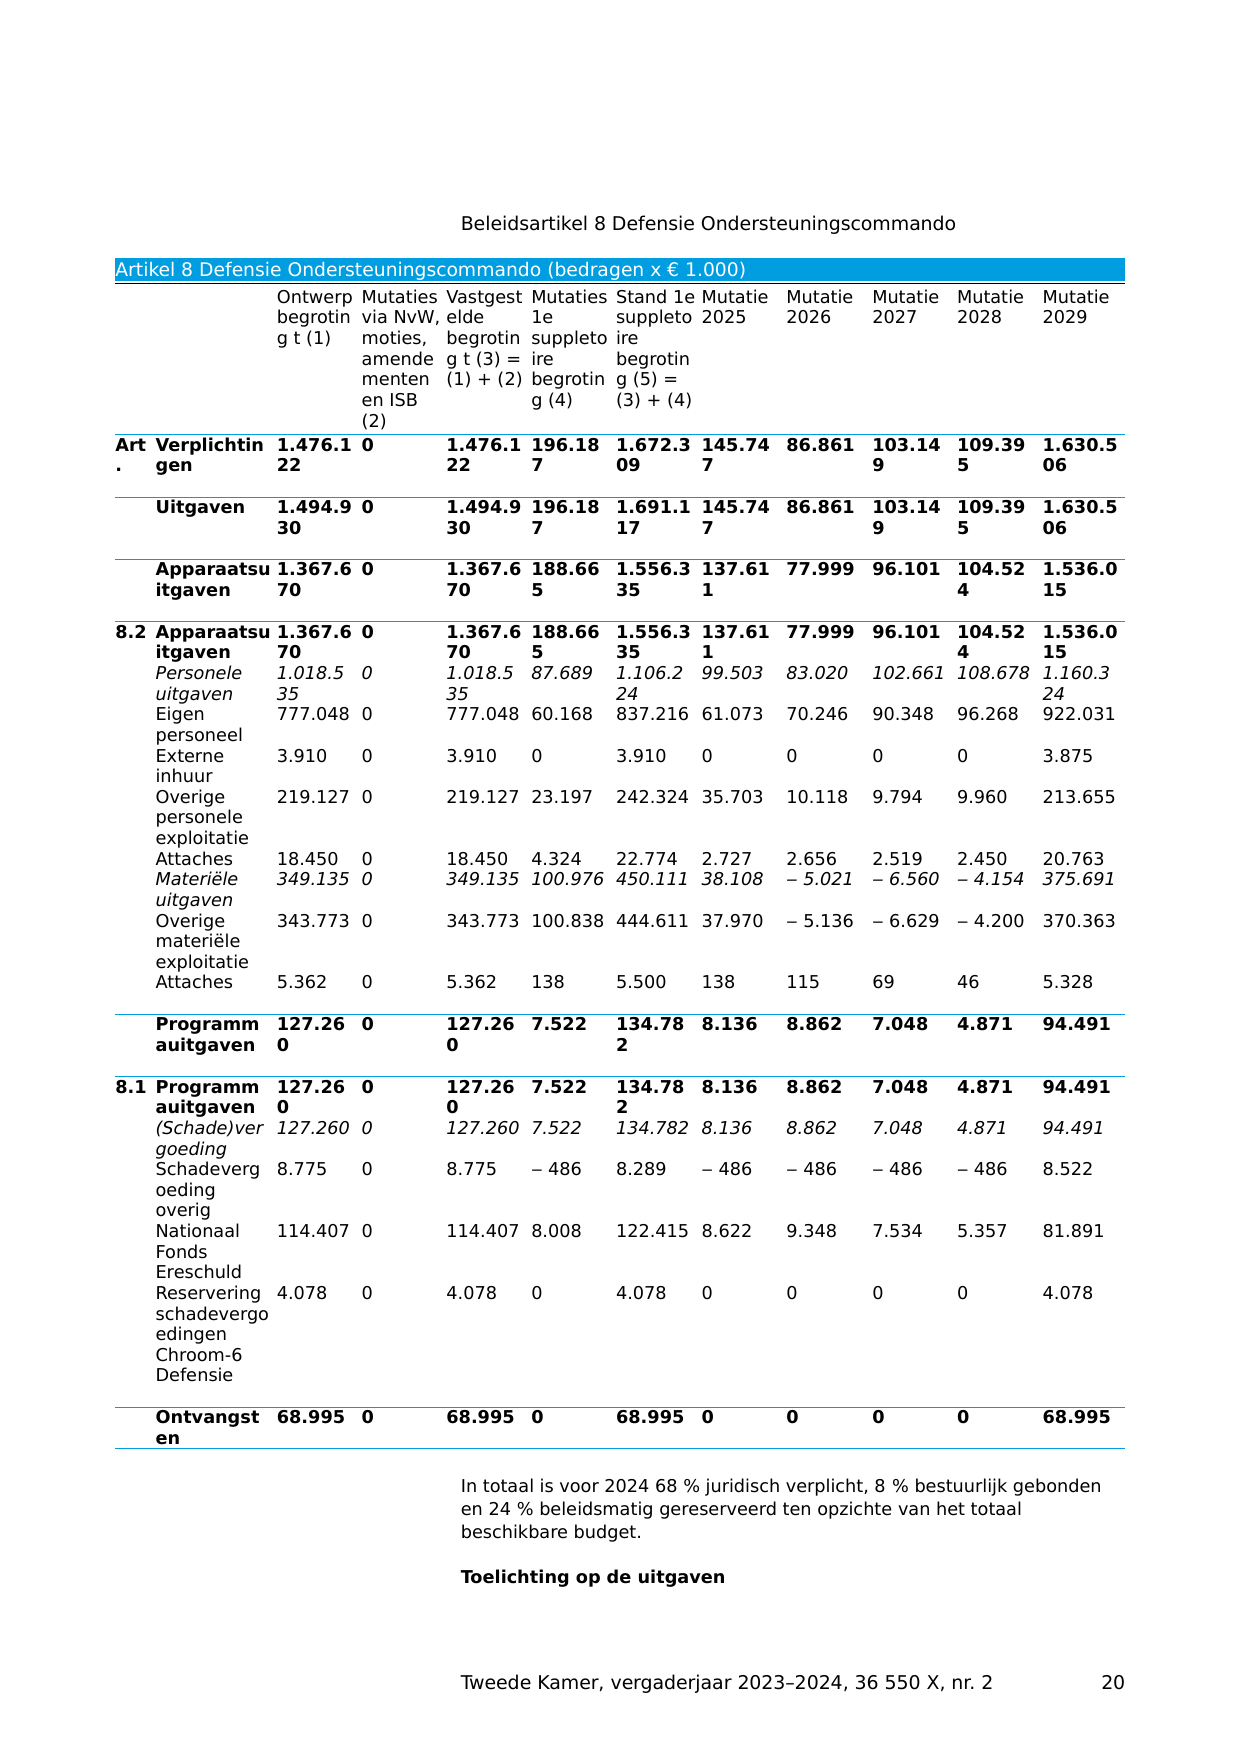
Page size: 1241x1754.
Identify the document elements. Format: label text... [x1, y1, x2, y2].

table_cell Vastgestelde begroting t (3) = (1) + (2) [443, 284, 528, 434]
table_cell 68.995 [443, 1408, 528, 1448]
table_cell 837.216 [613, 704, 698, 746]
table_cell 134.782 [613, 1118, 698, 1159]
table_cell 0 [359, 663, 443, 704]
table_cell 104.524 [954, 622, 1039, 663]
table_cell 1.691.117 [613, 498, 698, 538]
table_cell 1.556.335 [613, 622, 698, 663]
table_cell 370.363 [1040, 911, 1125, 972]
table_cell Apparaatsuitgaven [153, 560, 274, 601]
table_cell [954, 993, 1039, 1014]
table_cell Personele uitgaven [153, 663, 274, 704]
table_cell 0 [359, 746, 443, 787]
table_cell [783, 993, 869, 1014]
table_cell 0 [359, 622, 443, 663]
table_cell 8.862 [783, 1015, 869, 1055]
table_cell [443, 1055, 528, 1076]
table_cell [1040, 601, 1125, 621]
table_cell 23.197 [528, 787, 613, 849]
table_cell 7.522 [528, 1015, 613, 1055]
table_cell 349.135 [443, 869, 528, 911]
table_cell Reservering schadevergoedingen Chroom-6 Defensie [153, 1283, 274, 1386]
table_cell [699, 538, 783, 559]
table_cell Schadevergoeding overig [153, 1159, 274, 1221]
table_cell 0 [359, 1159, 443, 1221]
table_cell [1040, 1386, 1125, 1407]
table_cell [115, 704, 152, 746]
table_cell [115, 601, 152, 621]
table_cell [699, 601, 783, 621]
table_cell 46 [954, 973, 1039, 993]
table_cell 0 [528, 1283, 613, 1386]
table_cell 137.611 [699, 560, 783, 601]
table_cell 9.794 [869, 787, 954, 849]
table_cell ‒ 6.560 [869, 869, 954, 911]
table_cell 219.127 [274, 787, 358, 849]
table_cell 7.048 [869, 1015, 954, 1055]
table_cell 188.665 [528, 622, 613, 663]
table_cell Mutaties 1e suppletoire begroting (4) [528, 284, 613, 434]
table_cell 3.910 [443, 746, 528, 787]
table_cell 145.747 [699, 435, 783, 476]
table_cell 138 [699, 973, 783, 993]
table_cell 77.999 [783, 622, 869, 663]
table_cell 196.187 [528, 435, 613, 476]
table_cell [869, 538, 954, 559]
table_cell 35.703 [699, 787, 783, 849]
table_cell [359, 1055, 443, 1076]
table_cell ‒ 4.200 [954, 911, 1039, 972]
table_cell 0 [954, 746, 1039, 787]
table_cell [115, 746, 152, 787]
table_cell 127.260 [443, 1118, 528, 1159]
table_cell [274, 1386, 358, 1407]
table_cell 9.960 [954, 787, 1039, 849]
text Toelichting op de uitgaven [461, 1566, 1125, 1588]
table_cell 1.476.122 [443, 435, 528, 476]
table_cell 7.534 [869, 1221, 954, 1283]
table_cell 8.862 [783, 1077, 869, 1118]
table_cell 8.1 [115, 1077, 152, 1118]
table_cell 450.111 [613, 869, 698, 911]
table_cell [613, 1386, 698, 1407]
table_cell 1.494.930 [443, 498, 528, 538]
table_cell 94.491 [1040, 1118, 1125, 1159]
table_cell Overige personele exploitatie [153, 787, 274, 849]
table_cell 8.522 [1040, 1159, 1125, 1221]
table_cell 8.775 [443, 1159, 528, 1221]
table_cell [699, 1386, 783, 1407]
table_cell [274, 993, 358, 1014]
table_cell 3.910 [274, 746, 358, 787]
table_cell 22.774 [613, 849, 698, 869]
table_cell [869, 1055, 954, 1076]
table_cell 0 [783, 1408, 869, 1448]
table_cell [359, 601, 443, 621]
table_cell 349.135 [274, 869, 358, 911]
table_cell [153, 538, 274, 559]
table_cell Attaches [153, 849, 274, 869]
table_cell 1.367.670 [443, 560, 528, 601]
table_cell 0 [954, 1283, 1039, 1386]
table_cell 18.450 [274, 849, 358, 869]
table_cell 9.348 [783, 1221, 869, 1283]
table_cell 103.149 [869, 435, 954, 476]
table_cell [954, 538, 1039, 559]
table_cell 4.078 [274, 1283, 358, 1386]
table_cell 108.678 [954, 663, 1039, 704]
table_cell 444.611 [613, 911, 698, 972]
table_cell [443, 1386, 528, 1407]
table_cell 0 [359, 849, 443, 869]
table_cell Ontwerpbegroting t (1) [274, 284, 358, 434]
table_cell 68.995 [613, 1408, 698, 1448]
table_cell 70.246 [783, 704, 869, 746]
table_cell [528, 1055, 613, 1076]
table_cell [115, 663, 152, 704]
table_cell 61.073 [699, 704, 783, 746]
table_cell 4.078 [1040, 1283, 1125, 1386]
table_cell 1.476.122 [274, 435, 358, 476]
text In totaal is voor 2024 68 % juridisch verplicht, 8 % bestuurlijk gebonden en 24 % beleidsmatig gereserveerd ten opzichte van het totaal beschikbare budget. [461, 1474, 1125, 1543]
table_cell 5.362 [274, 973, 358, 993]
table_cell Mutatie 2026 [783, 284, 869, 434]
table_cell 86.861 [783, 498, 869, 538]
table_cell 0 [359, 973, 443, 993]
table_cell 0 [359, 704, 443, 746]
table_cell Stand 1e suppletoire begroting (5) = (3) + (4) [613, 284, 698, 434]
table_cell 8.008 [528, 1221, 613, 1283]
table_cell 4.078 [443, 1283, 528, 1386]
table_cell 3.875 [1040, 746, 1125, 787]
table_cell 2.656 [783, 849, 869, 869]
table_cell 20.763 [1040, 849, 1125, 869]
table_cell 8.775 [274, 1159, 358, 1221]
table_cell 1.536.015 [1040, 622, 1125, 663]
table_cell [528, 1386, 613, 1407]
table_cell [115, 993, 152, 1014]
table_cell [153, 601, 274, 621]
table_cell 3.910 [613, 746, 698, 787]
table_cell [783, 476, 869, 496]
table_cell Art. [115, 435, 152, 476]
table_cell 96.268 [954, 704, 1039, 746]
table_cell Mutatie 2028 [954, 284, 1039, 434]
table_cell 0 [359, 1283, 443, 1386]
table_cell [528, 538, 613, 559]
table_cell 1.630.506 [1040, 435, 1125, 476]
table_cell 0 [528, 1408, 613, 1448]
table_cell [115, 973, 152, 993]
table_cell 343.773 [274, 911, 358, 972]
table_cell 0 [954, 1408, 1039, 1448]
table_cell 100.976 [528, 869, 613, 911]
table_cell 8.289 [613, 1159, 698, 1221]
table_cell [115, 849, 152, 869]
table_cell 4.871 [954, 1015, 1039, 1055]
table_cell 83.020 [783, 663, 869, 704]
table_cell 114.407 [274, 1221, 358, 1283]
table_cell 0 [783, 1283, 869, 1386]
table_cell [115, 1386, 152, 1407]
table_cell 1.367.670 [443, 622, 528, 663]
table_cell 68.995 [1040, 1408, 1125, 1448]
table_cell [153, 284, 274, 434]
table_cell 0 [869, 746, 954, 787]
table_cell 1.494.930 [274, 498, 358, 538]
table_cell 922.031 [1040, 704, 1125, 746]
table_cell Nationaal Fonds Ereschuld [153, 1221, 274, 1283]
table_cell [954, 1055, 1039, 1076]
table_cell 38.108 [699, 869, 783, 911]
table_cell 96.101 [869, 560, 954, 601]
table_cell 8.136 [699, 1118, 783, 1159]
table_cell [153, 1055, 274, 1076]
table_cell 7.522 [528, 1118, 613, 1159]
table_cell 1.367.670 [274, 622, 358, 663]
table_cell 5.357 [954, 1221, 1039, 1283]
table_cell [115, 911, 152, 972]
table_cell [613, 993, 698, 1014]
table_cell ‒ 6.629 [869, 911, 954, 972]
title Beleidsartikel 8 Defensie Ondersteuningscommando [461, 213, 1125, 235]
table_cell [1040, 993, 1125, 1014]
table_cell [153, 476, 274, 496]
table_cell 8.2 [115, 622, 152, 663]
table_cell 68.995 [274, 1408, 358, 1448]
table_cell 213.655 [1040, 787, 1125, 849]
table_cell [115, 498, 152, 538]
table_cell 127.260 [274, 1118, 358, 1159]
table_cell 18.450 [443, 849, 528, 869]
table_cell 2.519 [869, 849, 954, 869]
table_cell [359, 476, 443, 496]
table_cell 122.415 [613, 1221, 698, 1283]
table_cell 7.048 [869, 1077, 954, 1118]
table_cell 8.862 [783, 1118, 869, 1159]
table_cell 0 [359, 787, 443, 849]
table_cell [115, 1055, 152, 1076]
table_cell Overige materiële exploitatie [153, 911, 274, 972]
table_cell [115, 869, 152, 911]
table_cell Mutatie 2025 [699, 284, 783, 434]
table_cell 87.689 [528, 663, 613, 704]
table_cell [1040, 538, 1125, 559]
table_cell ‒ 486 [783, 1159, 869, 1221]
table_cell 0 [359, 1221, 443, 1283]
table_cell 4.078 [613, 1283, 698, 1386]
table_cell 134.782 [613, 1015, 698, 1055]
table_cell 94.491 [1040, 1015, 1125, 1055]
table_cell [1040, 1055, 1125, 1076]
table_cell [115, 284, 152, 434]
table_cell [115, 560, 152, 601]
table_cell 219.127 [443, 787, 528, 849]
table_cell 138 [528, 973, 613, 993]
table_cell 5.500 [613, 973, 698, 993]
table_cell [359, 1386, 443, 1407]
table_cell [699, 1055, 783, 1076]
table_cell ‒ 5.136 [783, 911, 869, 972]
table_cell 90.348 [869, 704, 954, 746]
table_cell [274, 476, 358, 496]
table_cell 4.871 [954, 1118, 1039, 1159]
table_cell 8.136 [699, 1077, 783, 1118]
table_cell 1.106.224 [613, 663, 698, 704]
table_cell Verplichtingen [153, 435, 274, 476]
table_cell 0 [359, 435, 443, 476]
table_cell [1040, 476, 1125, 496]
table_cell [613, 538, 698, 559]
table_cell 2.727 [699, 849, 783, 869]
table_cell [528, 601, 613, 621]
table_cell 10.118 [783, 787, 869, 849]
table_cell 0 [359, 1118, 443, 1159]
table_cell 1.367.670 [274, 560, 358, 601]
table_cell [274, 1055, 358, 1076]
table_cell [153, 1386, 274, 1407]
table_cell ‒ 5.021 [783, 869, 869, 911]
table_cell 242.324 [613, 787, 698, 849]
table_cell [613, 601, 698, 621]
table_cell [783, 1055, 869, 1076]
table_cell 77.999 [783, 560, 869, 601]
table_cell 0 [359, 911, 443, 972]
table_cell 0 [699, 1283, 783, 1386]
table_cell [783, 1386, 869, 1407]
table_cell 343.773 [443, 911, 528, 972]
table_cell 7.522 [528, 1077, 613, 1118]
table_cell [613, 476, 698, 496]
table_cell 104.524 [954, 560, 1039, 601]
table_cell [274, 538, 358, 559]
table_cell Eigen personeel [153, 704, 274, 746]
table_cell 0 [699, 746, 783, 787]
table_cell 94.491 [1040, 1077, 1125, 1118]
table_cell Attaches [153, 973, 274, 993]
table_cell Mutatie 2029 [1040, 284, 1125, 434]
table_cell [115, 1015, 152, 1055]
table_cell 0 [359, 1015, 443, 1055]
table_cell [954, 1386, 1039, 1407]
table_cell 2.450 [954, 849, 1039, 869]
table_cell 134.782 [613, 1077, 698, 1118]
table_cell 109.395 [954, 498, 1039, 538]
table_cell 4.871 [954, 1077, 1039, 1118]
table_cell 188.665 [528, 560, 613, 601]
table_cell 5.362 [443, 973, 528, 993]
table_cell Mutatie 2027 [869, 284, 954, 434]
table_cell Mutaties via NvW, moties, amendementen en ISB (2) [359, 284, 443, 434]
table_cell 115 [783, 973, 869, 993]
table_cell 1.630.506 [1040, 498, 1125, 538]
table_cell ‒ 486 [699, 1159, 783, 1221]
table_cell Materiële uitgaven [153, 869, 274, 911]
table_cell 375.691 [1040, 869, 1125, 911]
table_cell 0 [359, 498, 443, 538]
table_cell [359, 538, 443, 559]
table_cell 81.891 [1040, 1221, 1125, 1283]
table_cell 127.260 [274, 1077, 358, 1118]
table_cell Apparaatsuitgaven [153, 622, 274, 663]
table_cell [869, 993, 954, 1014]
table_cell [954, 601, 1039, 621]
table_cell [869, 1386, 954, 1407]
table_cell [699, 993, 783, 1014]
table_cell [115, 476, 152, 496]
table_cell 196.187 [528, 498, 613, 538]
table_cell (Schade)vergoeding [153, 1118, 274, 1159]
table_cell 7.048 [869, 1118, 954, 1159]
table_cell [528, 476, 613, 496]
table_cell 137.611 [699, 622, 783, 663]
table_cell [954, 476, 1039, 496]
table_cell [274, 601, 358, 621]
table_cell Externe inhuur [153, 746, 274, 787]
table_cell 5.328 [1040, 973, 1125, 993]
table_cell 1.672.309 [613, 435, 698, 476]
table_cell [699, 476, 783, 496]
table_cell [153, 993, 274, 1014]
table_cell [115, 1283, 152, 1386]
table_cell 86.861 [783, 435, 869, 476]
table_cell 1.018.535 [443, 663, 528, 704]
table_cell 103.149 [869, 498, 954, 538]
table_cell [115, 787, 152, 849]
table_cell ‒ 486 [528, 1159, 613, 1221]
table_cell 0 [359, 1408, 443, 1448]
table_cell [443, 476, 528, 496]
table_cell 109.395 [954, 435, 1039, 476]
table_cell [528, 993, 613, 1014]
table_cell 145.747 [699, 498, 783, 538]
table_cell 60.168 [528, 704, 613, 746]
table_cell 1.160.324 [1040, 663, 1125, 704]
table_cell [443, 601, 528, 621]
table_cell Uitgaven [153, 498, 274, 538]
table_cell 0 [869, 1283, 954, 1386]
table_cell [115, 1408, 152, 1448]
table_cell [869, 476, 954, 496]
table_cell 8.136 [699, 1015, 783, 1055]
table_cell 1.018.535 [274, 663, 358, 704]
table_cell 100.838 [528, 911, 613, 972]
table_cell 96.101 [869, 622, 954, 663]
table_cell Ontvangsten [153, 1408, 274, 1448]
table_cell 1.536.015 [1040, 560, 1125, 601]
table_cell [783, 601, 869, 621]
table_cell 127.260 [443, 1015, 528, 1055]
table_cell 0 [528, 746, 613, 787]
table_cell 127.260 [443, 1077, 528, 1118]
table_cell ‒ 4.154 [954, 869, 1039, 911]
table_cell 0 [359, 869, 443, 911]
table_cell 8.622 [699, 1221, 783, 1283]
table_cell [783, 538, 869, 559]
table_cell 127.260 [274, 1015, 358, 1055]
table_cell 0 [359, 560, 443, 601]
table_cell Programmauitgaven [153, 1015, 274, 1055]
table_cell 0 [869, 1408, 954, 1448]
table_cell 0 [359, 1077, 443, 1118]
table_cell 114.407 [443, 1221, 528, 1283]
table_cell [115, 1159, 152, 1221]
table_cell [115, 538, 152, 559]
table_cell 1.556.335 [613, 560, 698, 601]
table_cell 777.048 [274, 704, 358, 746]
table_cell [359, 993, 443, 1014]
table_cell 102.661 [869, 663, 954, 704]
table_cell [115, 1221, 152, 1283]
table_cell [115, 1118, 152, 1159]
table_cell Programmauitgaven [153, 1077, 274, 1118]
table_cell 777.048 [443, 704, 528, 746]
table_cell 69 [869, 973, 954, 993]
table_cell 4.324 [528, 849, 613, 869]
table_cell 0 [699, 1408, 783, 1448]
table_cell 99.503 [699, 663, 783, 704]
table_cell 0 [783, 746, 869, 787]
table_cell [443, 538, 528, 559]
table_cell [869, 601, 954, 621]
table_cell 37.970 [699, 911, 783, 972]
table_cell ‒ 486 [869, 1159, 954, 1221]
table_cell [613, 1055, 698, 1076]
table_cell [443, 993, 528, 1014]
table_cell ‒ 486 [954, 1159, 1039, 1221]
